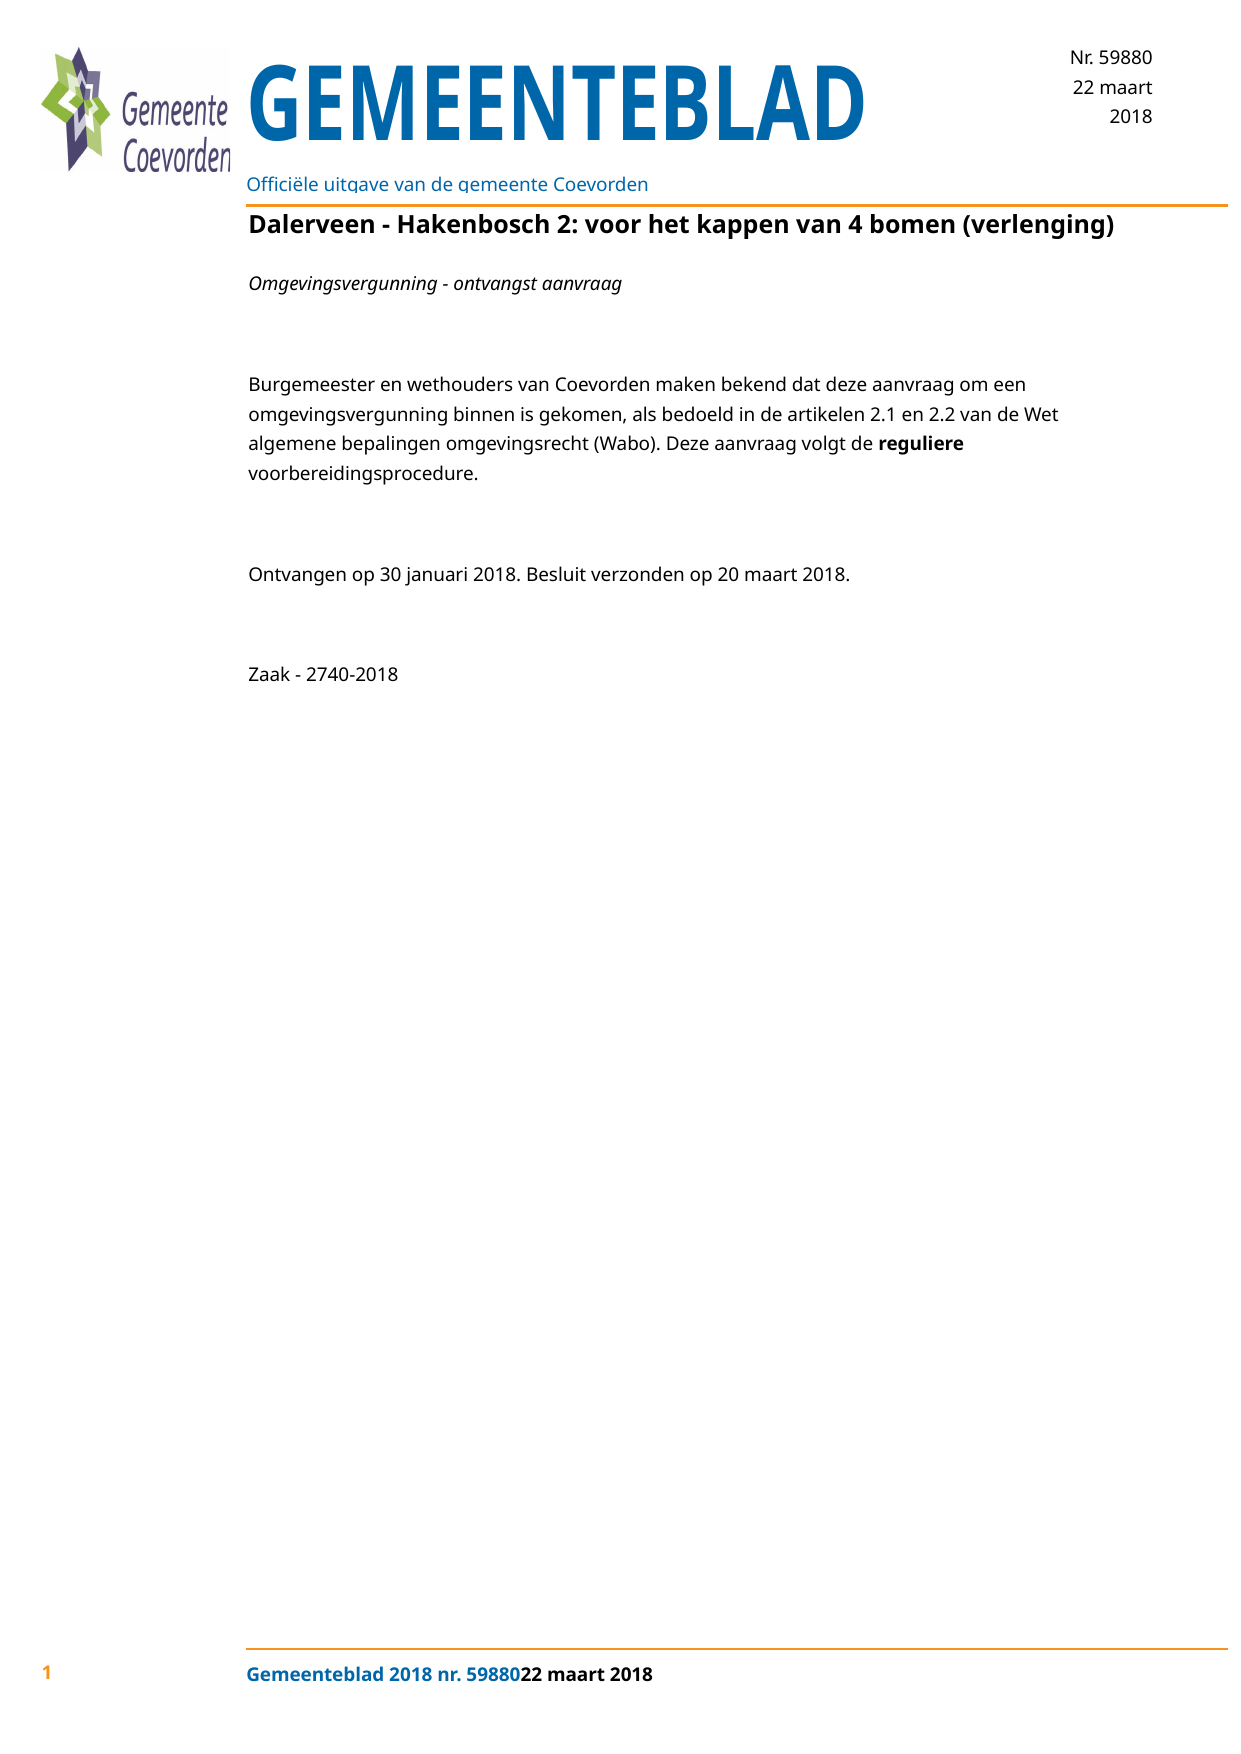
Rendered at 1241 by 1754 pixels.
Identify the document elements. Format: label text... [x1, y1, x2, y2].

text Ontvangen op 30 januari 2018. Besluit verzonden op 20 maart 2018. [248, 561, 1152, 586]
text Burgemeester en wethouders van Coevorden maken bekend dat deze aanvraag om een omgevingsvergunning binnen is gekomen, als bedoeld in de artikelen 2.1 en 2.2 van de Wet algemene bepalingen omgevingsrecht (Wabo). Deze aanvraag volgt de reguliere voorbereidingsprocedure. [248, 371, 1152, 486]
text Dalerveen - Hakenbosch 2: voor het kappen van 4 bomen (verlenging) [248, 207, 1152, 241]
text Zaak - 2740-2018 [248, 662, 1152, 687]
text Omgevingsvergunning - ontvangst aanvraag [248, 270, 1152, 296]
picture [41, 47, 231, 172]
